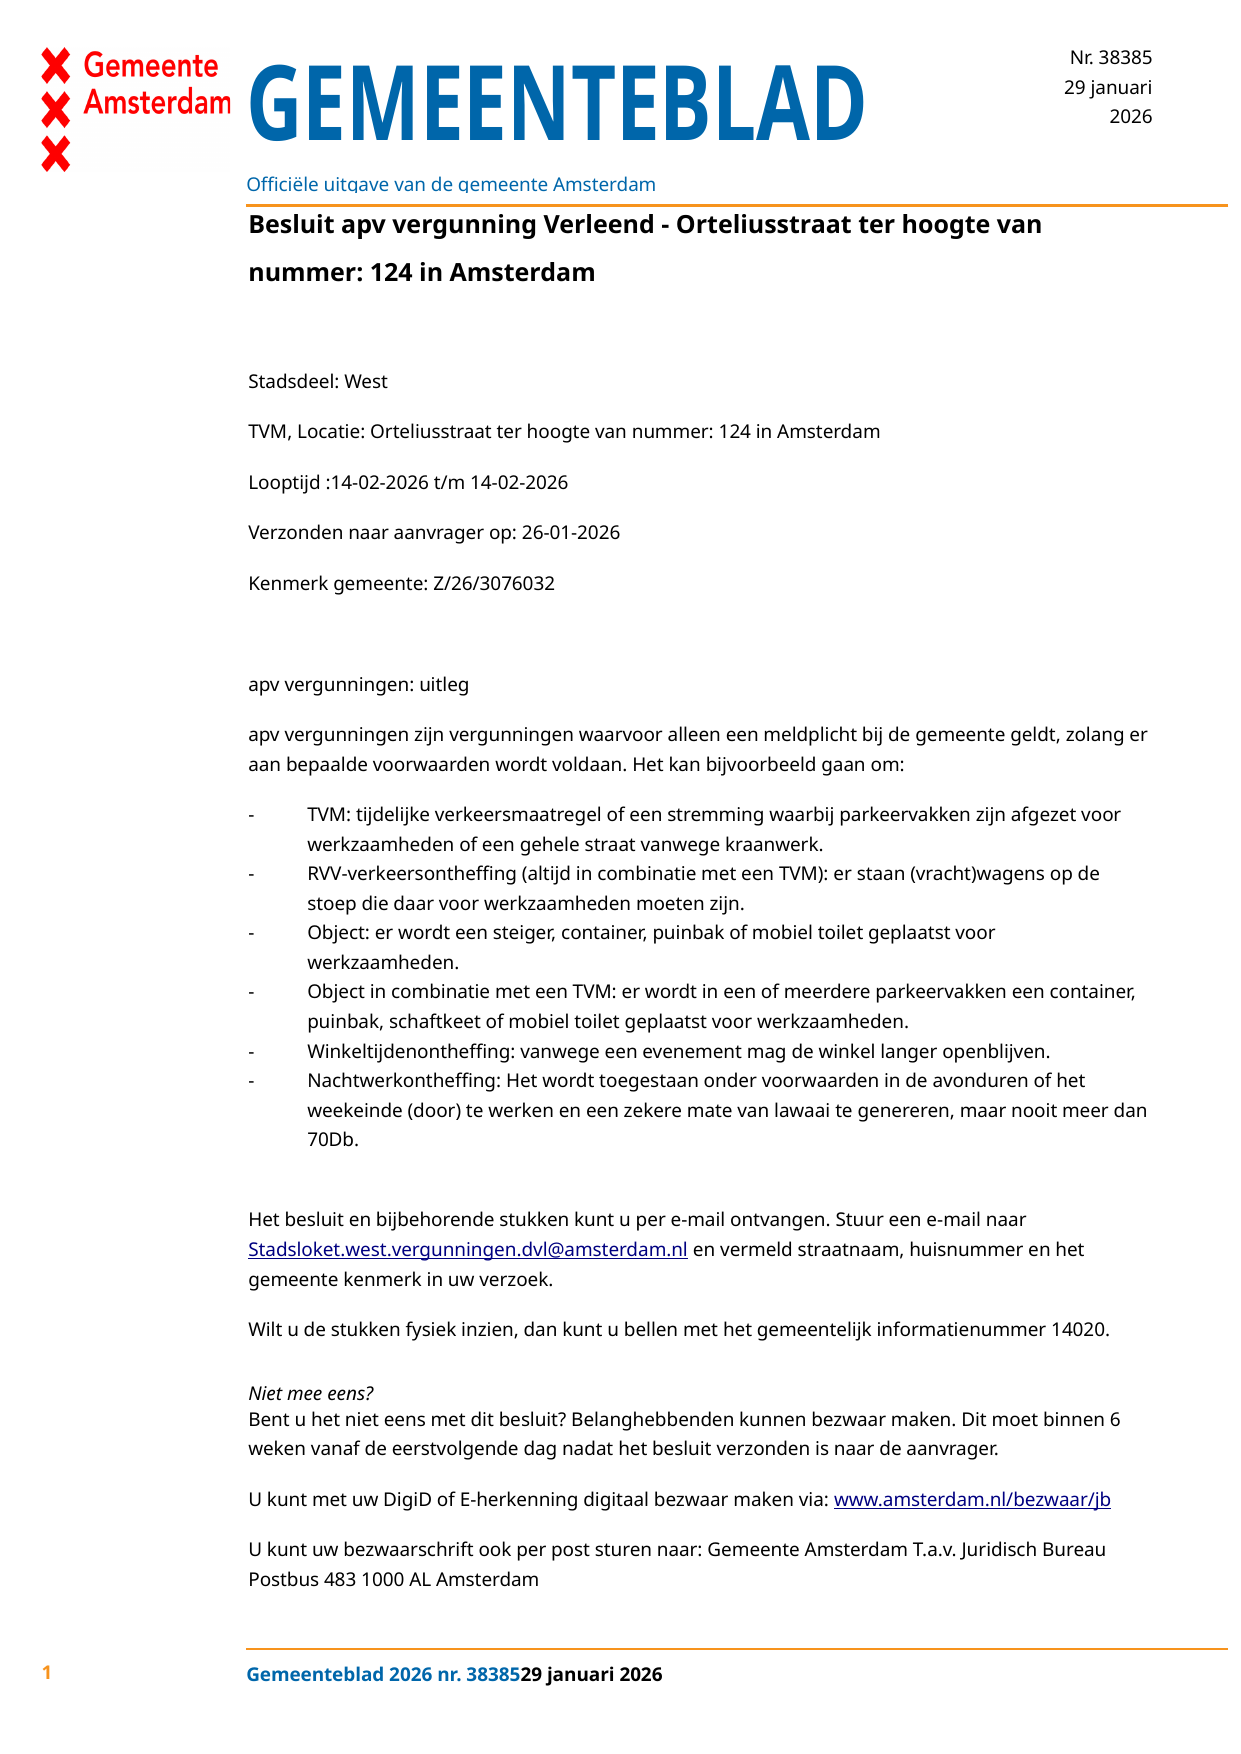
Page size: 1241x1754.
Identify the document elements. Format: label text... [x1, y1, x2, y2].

list Object: er wordt een steiger, container, puinbak of mobiel toilet geplaatst voor werkzaamheden. [248, 919, 1152, 975]
list Nachtwerkontheffing: Het wordt toegestaan onder voorwaarden in de avonduren of het weekeinde (door) te werken en een zekere mate van lawaai te genereren, maar nooit meer dan 70Db. [248, 1067, 1152, 1152]
text Kenmerk gemeente: Z/26/3076032 [248, 570, 1152, 596]
text Bent u het niet eens met dit besluit? Belanghebbenden kunnen bezwaar maken. Dit moet binnen 6 weken vanaf de eerstvolgende dag nadat het besluit verzonden is naar de aanvrager. [248, 1406, 1152, 1461]
text TVM, Locatie: Orteliusstraat ter hoogte van nummer: 124 in Amsterdam [248, 419, 1152, 444]
text apv vergunningen: uitleg [248, 671, 1152, 697]
text Verzonden naar aanvrager op: 26-01-2026 [248, 519, 1152, 545]
list RVV-verkeersontheffing (altijd in combinatie met een TVM): er staan (vracht)wagens op de stoep die daar voor werkzaamheden moeten zijn. [248, 860, 1152, 916]
text apv vergunningen zijn vergunningen waarvoor alleen een meldplicht bij de gemeente geldt, zolang er aan bepaalde voorwaarden wordt voldaan. Het kan bijvoorbeeld gaan om: [248, 721, 1152, 777]
list Object in combinatie met een TVM: er wordt in een of meerdere parkeervakken een container, puinbak, schaftkeet of mobiel toilet geplaatst voor werkzaamheden. [248, 979, 1152, 1034]
text Besluit apv vergunning Verleend - Orteliusstraat ter hoogte van nummer: 124 in Amsterdam [248, 207, 1152, 288]
text Wilt u de stukken fysiek inzien, dan kunt u bellen met het gemeentelijk informatienummer 14020. [248, 1316, 1152, 1342]
text Stadsdeel: West [248, 368, 1152, 394]
text U kunt met uw DigiD of E-herkenning digitaal bezwaar maken via: www.amsterdam.nl/bezwaar/jb [248, 1486, 1152, 1512]
text Looptijd :14-02-2026 t/m 14-02-2026 [248, 469, 1152, 495]
text Het besluit en bijbehorende stukken kunt u per e-mail ontvangen. Stuur een e-mail naar Stadsloket.west.vergunningen.dvl@amsterdam.nl en vermeld straatnaam, huisnummer en het gemeente kenmerk in uw verzoek. [248, 1207, 1152, 1292]
picture [41, 47, 231, 172]
text U kunt uw bezwaarschrift ook per post sturen naar: Gemeente Amsterdam T.a.v. Juridisch Bureau Postbus 483 1000 AL Amsterdam [248, 1536, 1152, 1592]
list Winkeltijdenontheffing: vanwege een evenement mag de winkel langer openblijven. [248, 1038, 1152, 1064]
text Niet mee eens? [248, 1380, 1152, 1406]
list TVM: tijdelijke verkeersmaatregel of een stremming waarbij parkeervakken zijn afgezet voor werkzaamheden of een gehele straat vanwege kraanwerk. [248, 801, 1152, 857]
